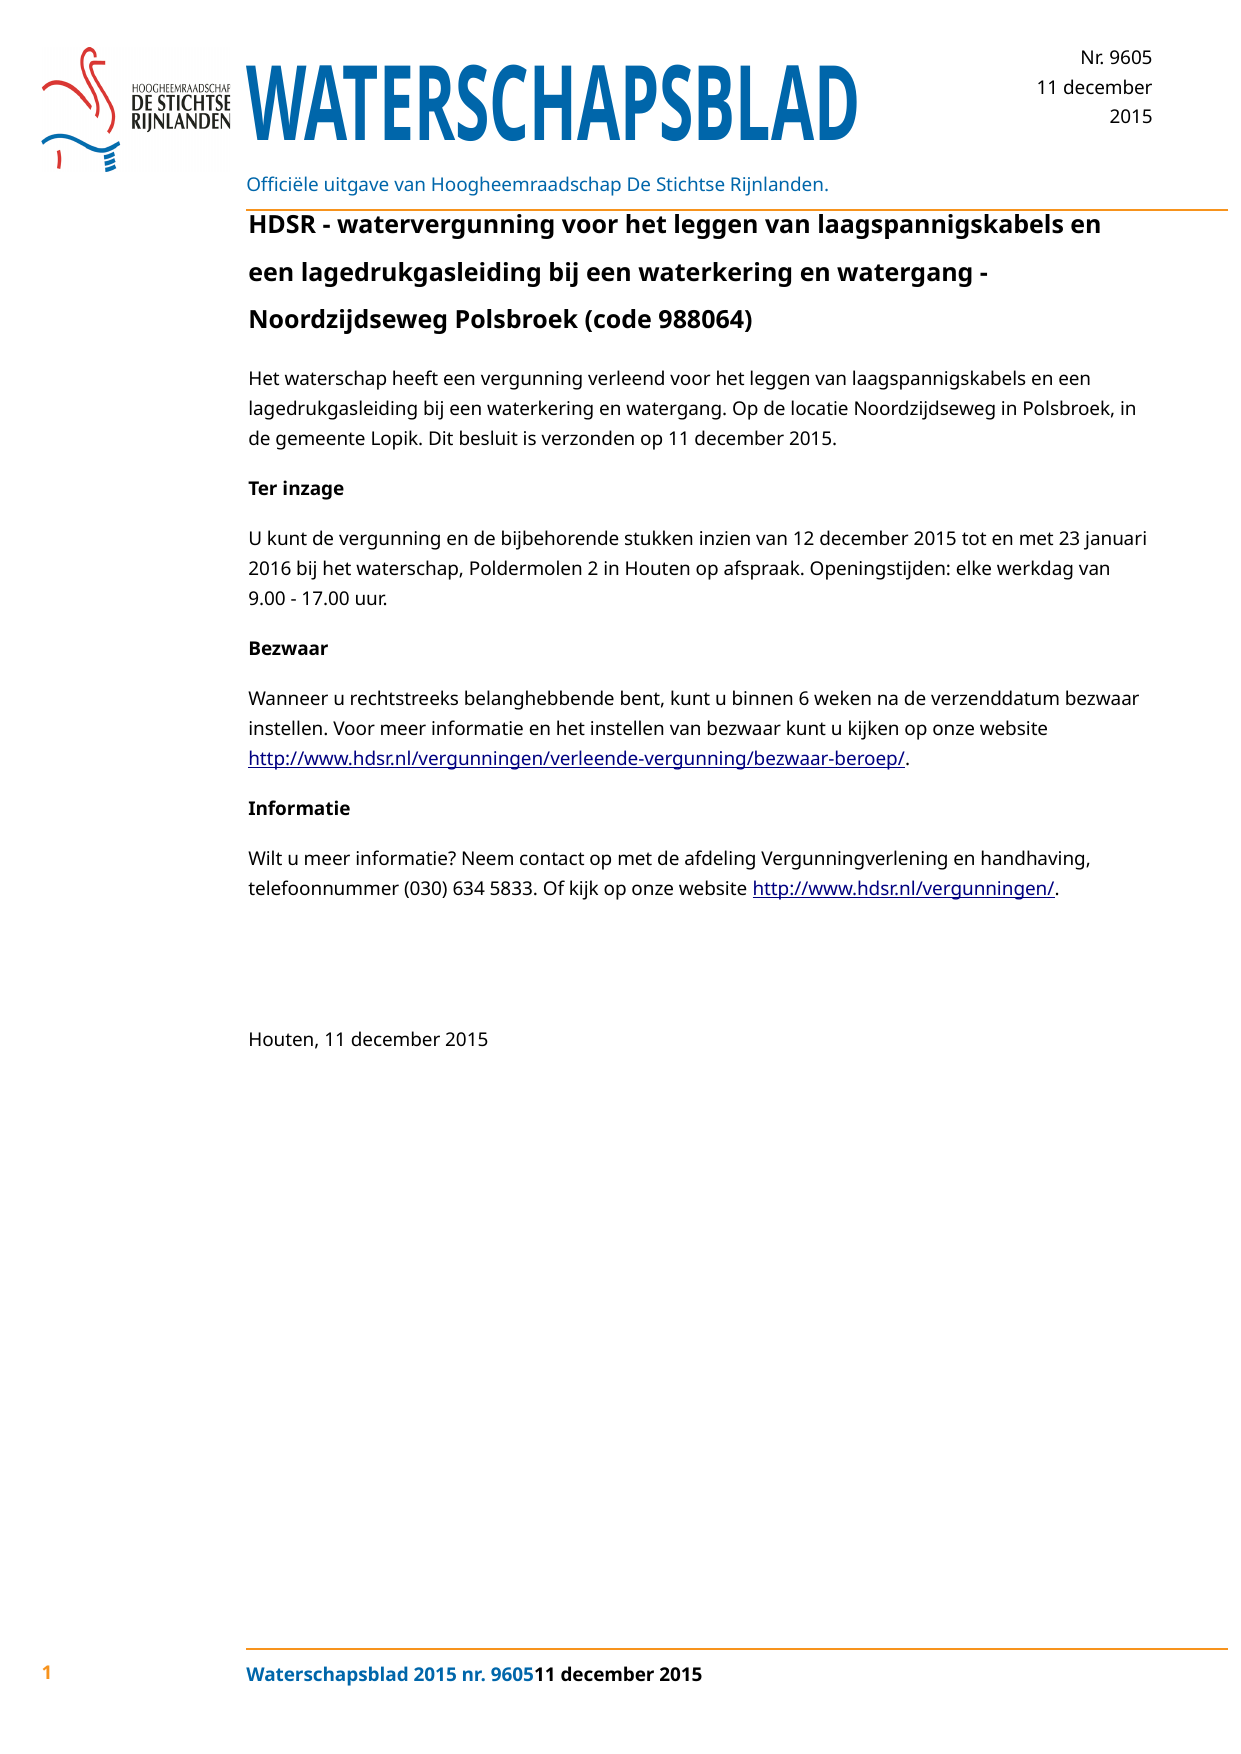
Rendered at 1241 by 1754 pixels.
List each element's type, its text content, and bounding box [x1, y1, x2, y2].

text U kunt de vergunning en de bijbehorende stukken inzien van 12 december 2015 tot en met 23 januari 2016 bij het waterschap, Poldermolen 2 in Houten op afspraak. Openingstijden: elke werkdag van 9.00 - 17.00 uur. [248, 526, 1152, 610]
picture [41, 47, 231, 172]
text Bezwaar [248, 635, 1152, 661]
text Wanneer u rechtstreeks belanghebbende bent, kunt u binnen 6 weken na de verzenddatum bezwaar instellen. Voor meer informatie en het instellen van bezwaar kunt u kijken op onze website http://www.hdsr.nl/vergunningen/verleende-vergunning/bezwaar-beroep/. [248, 686, 1152, 770]
text Houten, 11 december 2015 [248, 1026, 1152, 1052]
text Het waterschap heeft een vergunning verleend voor het leggen van laagspannigskabels en een lagedrukgasleiding bij een waterkering en watergang. Op de locatie Noordzijdseweg in Polsbroek, in de gemeente Lopik. Dit besluit is verzonden op 11 december 2015. [248, 366, 1152, 450]
text HDSR - watervergunning voor het leggen van laagspannigskabels en een lagedrukgasleiding bij een waterkering en watergang - Noordzijdseweg Polsbroek (code 988064) [248, 211, 1152, 336]
text Ter inzage [248, 475, 1152, 501]
text Informatie [248, 795, 1152, 821]
text Wilt u meer informatie? Neem contact op met de afdeling Vergunningverlening en handhaving, telefoonnummer (030) 634 5833. Of kijk op onze website http://www.hdsr.nl/vergunningen/. [248, 846, 1152, 901]
